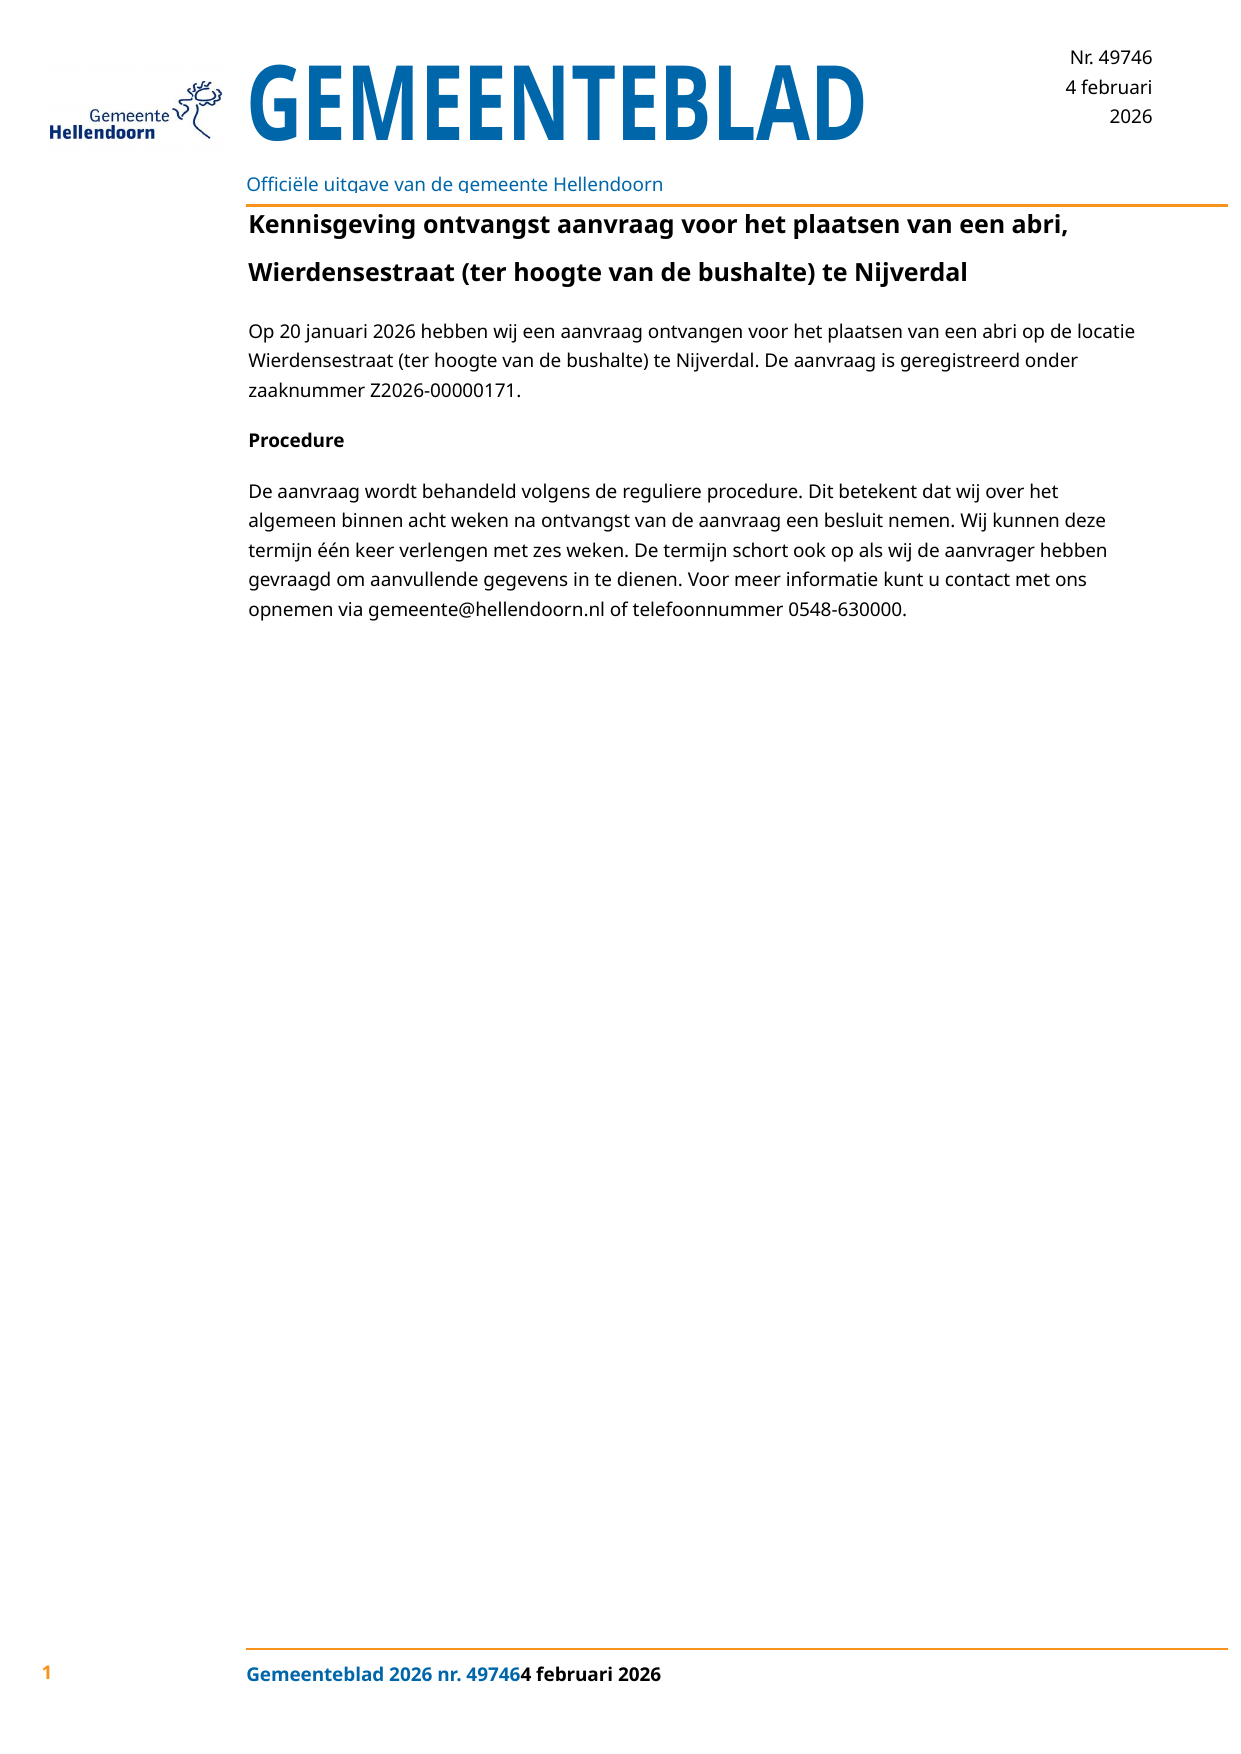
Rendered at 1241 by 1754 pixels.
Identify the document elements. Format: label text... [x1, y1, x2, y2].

text De aanvraag wordt behandeld volgens de reguliere procedure. Dit betekent dat wij over het algemeen binnen acht weken na ontvangst van de aanvraag een besluit nemen. Wij kunnen deze termijn één keer verlengen met zes weken. De termijn schort ook op als wij de aanvrager hebben gevraagd om aanvullende gegevens in te dienen. Voor meer informatie kunt u contact met ons opnemen via gemeente@hellendoorn.nl of telefoonnummer 0548-630000. [248, 478, 1152, 622]
text Op 20 januari 2026 hebben wij een aanvraag ontvangen voor het plaatsen van een abri op de locatie Wierdensestraat (ter hoogte van de bushalte) te Nijverdal. De aanvraag is geregistreerd onder zaaknummer Z2026-00000171. [248, 318, 1152, 403]
text Procedure [248, 427, 1152, 453]
picture [41, 47, 231, 172]
text Kennisgeving ontvangst aanvraag voor het plaatsen van een abri, Wierdensestraat (ter hoogte van de bushalte) te Nijverdal [248, 207, 1152, 288]
